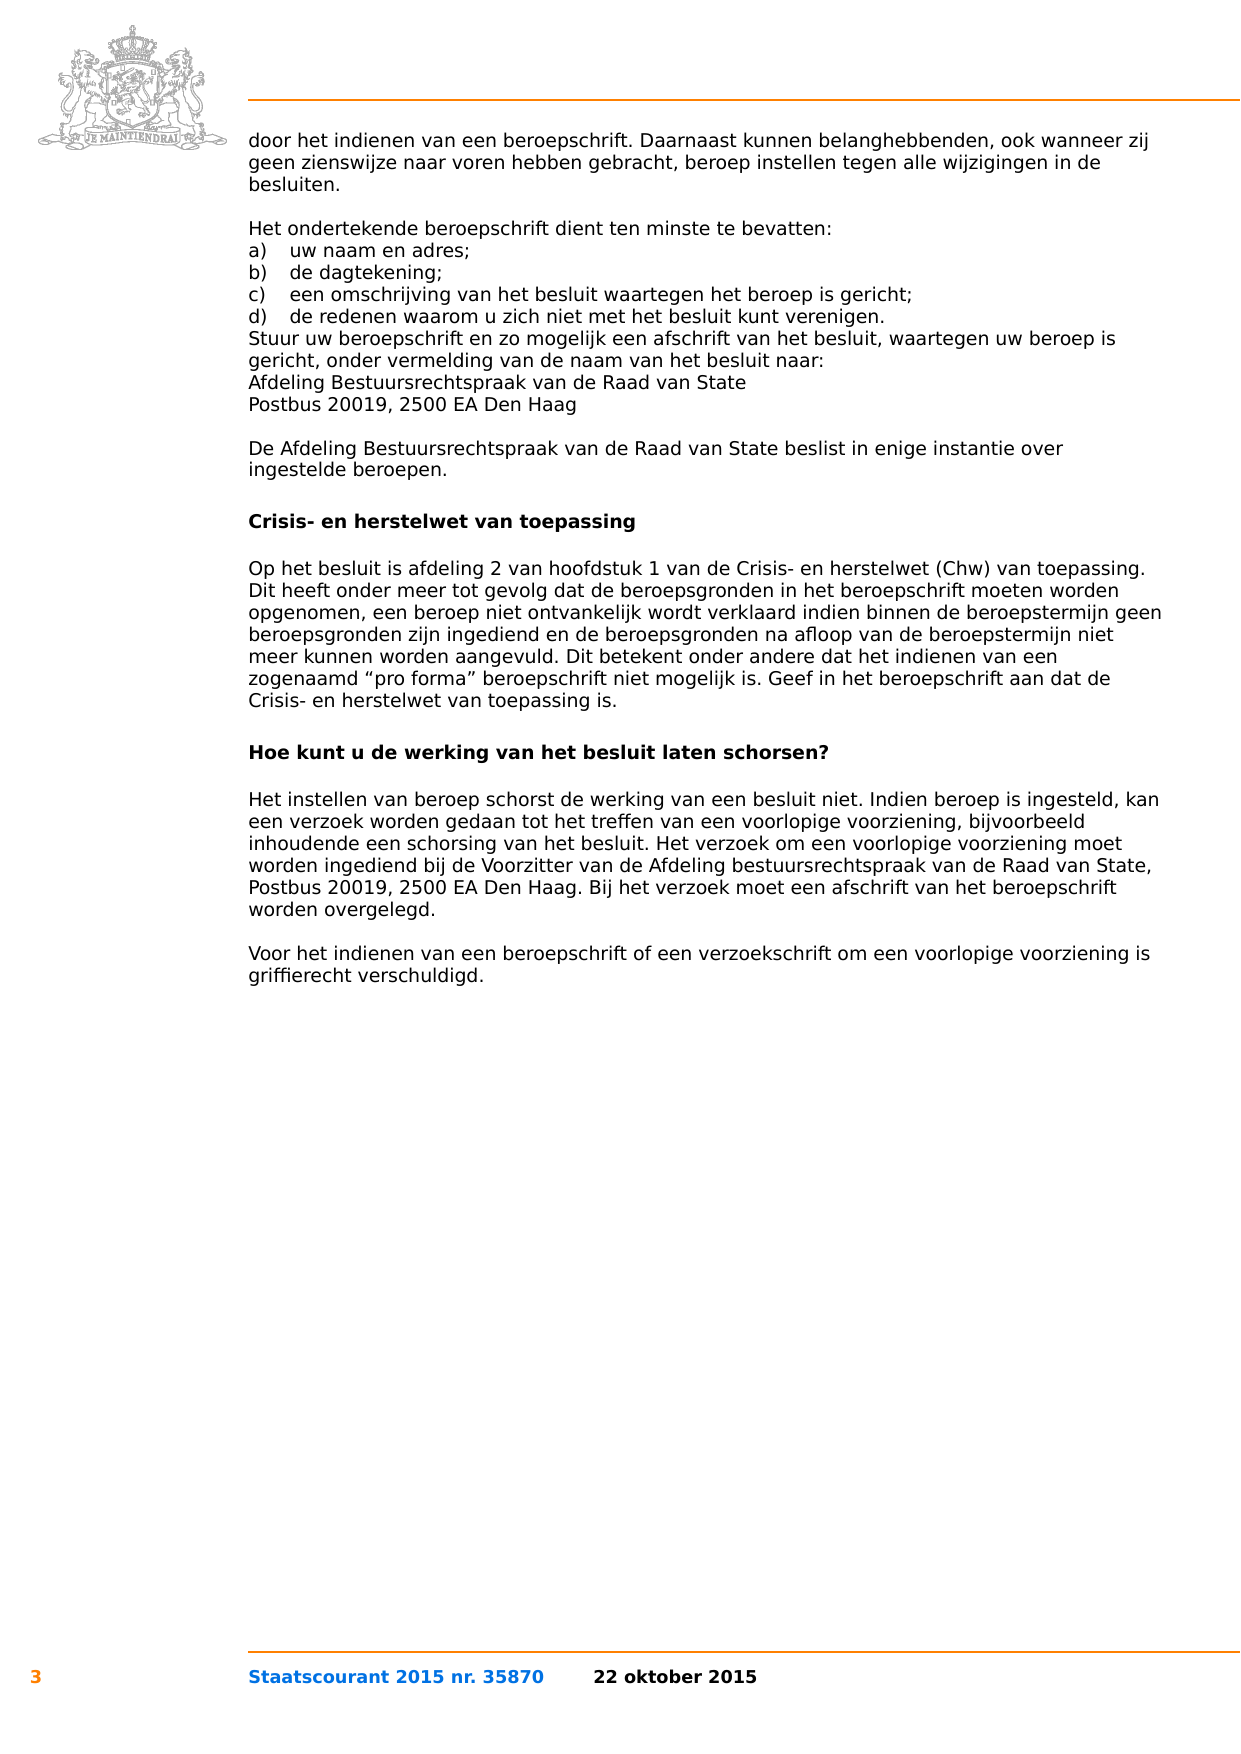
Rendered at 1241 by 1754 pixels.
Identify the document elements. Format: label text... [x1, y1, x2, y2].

text b) de dagtekening; [248, 262, 1163, 284]
text Afdeling Bestuursrechtspraak van de Raad van State [248, 372, 1163, 393]
subtitle Hoe kunt u de werking van het besluit laten schorsen? [248, 742, 1163, 764]
text Postbus 20019, 2500 EA Den Haag [248, 393, 1163, 416]
text Op het besluit is afdeling 2 van hoofdstuk 1 van de Crisis- en herstelwet (Chw) van toepassing. Dit heeft onder meer tot gevolg dat de beroepsgronden in het beroepschrift moeten worden opgenomen, een beroep niet ontvankelijk wordt verklaard indien binnen de beroepstermijn geen beroepsgronden zijn ingediend en de beroepsgronden na afloop van de beroepstermijn niet meer kunnen worden aangevuld. Dit betekent onder andere dat het indienen van een zogenaamd “pro forma” beroepschrift niet mogelijk is. Geef in het beroepschrift aan dat de Crisis- en herstelwet van toepassing is. [248, 558, 1163, 712]
text Stuur uw beroepschrift en zo mogelijk een afschrift van het besluit, waartegen uw beroep is gericht, onder vermelding van de naam van het besluit naar: [248, 328, 1163, 372]
text Voor het indienen van een beroepschrift of een verzoekschrift om een voorlopige voorziening is griffierecht verschuldigd. [248, 943, 1163, 987]
text Het instellen van beroep schorst de werking van een besluit niet. Indien beroep is ingesteld, kan een verzoek worden gedaan tot het treffen van een voorlopige voorziening, bijvoorbeeld inhoudende een schorsing van het besluit. Het verzoek om een voorlopige voorziening moet worden ingediend bij de Voorzitter van de Afdeling bestuursrechtspraak van de Raad van State, Postbus 20019, 2500 EA Den Haag. Bij het verzoek moet een afschrift van het beroepschrift worden overgelegd. [248, 789, 1163, 921]
text De Afdeling Bestuursrechtspraak van de Raad van State beslist in enige instantie over ingestelde beroepen. [248, 437, 1163, 481]
text d) de redenen waarom u zich niet met het besluit kunt verenigen. [248, 306, 1163, 328]
text door het indienen van een beroepschrift. Daarnaast kunnen belanghebbenden, ook wanneer zij geen zienswijze naar voren hebben gebracht, beroep instellen tegen alle wijzigingen in de besluiten. [248, 130, 1163, 196]
picture [38, 25, 227, 150]
subtitle Crisis- en herstelwet van toepassing [248, 511, 1163, 533]
text a) uw naam en adres; [248, 240, 1163, 262]
text c) een omschrijving van het besluit waartegen het beroep is gericht; [248, 284, 1163, 306]
text Het ondertekende beroepschrift dient ten minste te bevatten: [248, 218, 1163, 240]
